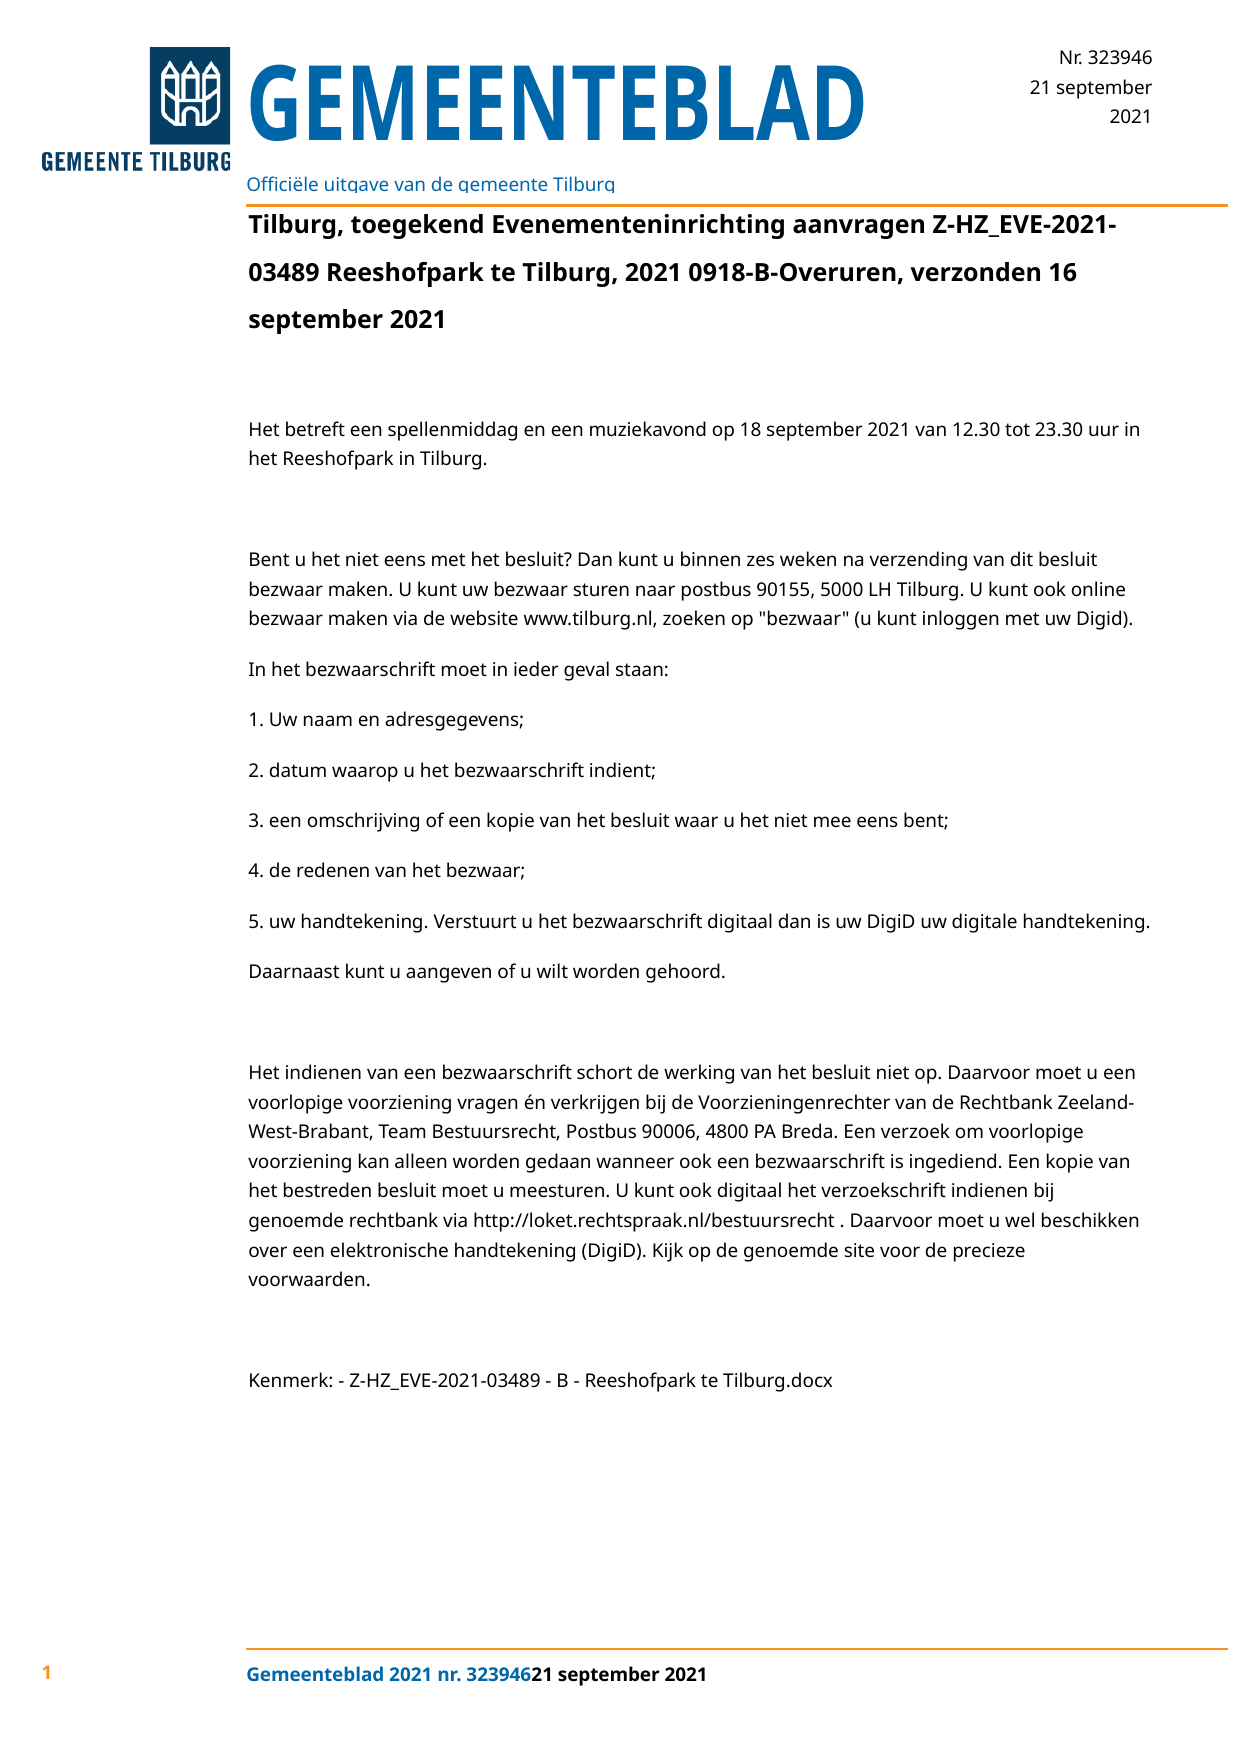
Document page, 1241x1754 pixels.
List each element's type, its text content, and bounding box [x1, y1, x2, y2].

text Tilburg, toegekend Evenementeninrichting aanvragen Z-HZ_EVE-2021-03489 Reeshofpark te Tilburg, 2021 0918-B-Overuren, verzonden 16 september 2021 [248, 207, 1152, 336]
text 3. een omschrijving of een kopie van het besluit waar u het niet mee eens bent; [248, 807, 1152, 833]
text Daarnaast kunt u aangeven of u wilt worden gehoord. [248, 958, 1152, 984]
picture [41, 47, 231, 172]
text 1. Uw naam en adresgegevens; [248, 706, 1152, 732]
text Bent u het niet eens met het besluit? Dan kunt u binnen zes weken na verzending van dit besluit bezwaar maken. U kunt uw bezwaar sturen naar postbus 90155, 5000 LH Tilburg. U kunt ook online bezwaar maken via de website www.tilburg.nl, zoeken op "bezwaar" (u kunt inloggen met uw Digid). [248, 546, 1152, 631]
text Het betreft een spellenmiddag en een muziekavond op 18 september 2021 van 12.30 tot 23.30 uur in het Reeshofpark in Tilburg. [248, 416, 1152, 471]
text 4. de redenen van het bezwaar; [248, 858, 1152, 883]
text Het indienen van een bezwaarschrift schort de werking van het besluit niet op. Daarvoor moet u een voorlopige voorziening vragen én verkrijgen bij de Voorzieningenrechter van de Rechtbank Zeeland-West-Brabant, Team Bestuursrecht, Postbus 90006, 4800 PA Breda. Een verzoek om voorlopige voorziening kan alleen worden gedaan wanneer ook een bezwaarschrift is ingediend. Een kopie van het bestreden besluit moet u meesturen. U kunt ook digitaal het verzoekschrift indienen bij genoemde rechtbank via http://loket.rechtspraak.nl/bestuursrecht . Daarvoor moet u wel beschikken over een elektronische handtekening (DigiD). Kijk op de genoemde site voor de precieze voorwaarden. [248, 1059, 1152, 1292]
text 5. uw handtekening. Verstuurt u het bezwaarschrift digitaal dan is uw DigiD uw digitale handtekening. [248, 908, 1152, 934]
text 2. datum waarop u het bezwaarschrift indient; [248, 757, 1152, 782]
text In het bezwaarschrift moet in ieder geval staan: [248, 656, 1152, 682]
text Kenmerk: - Z-HZ_EVE-2021-03489 - B - Reeshofpark te Tilburg.docx [248, 1367, 1152, 1393]
